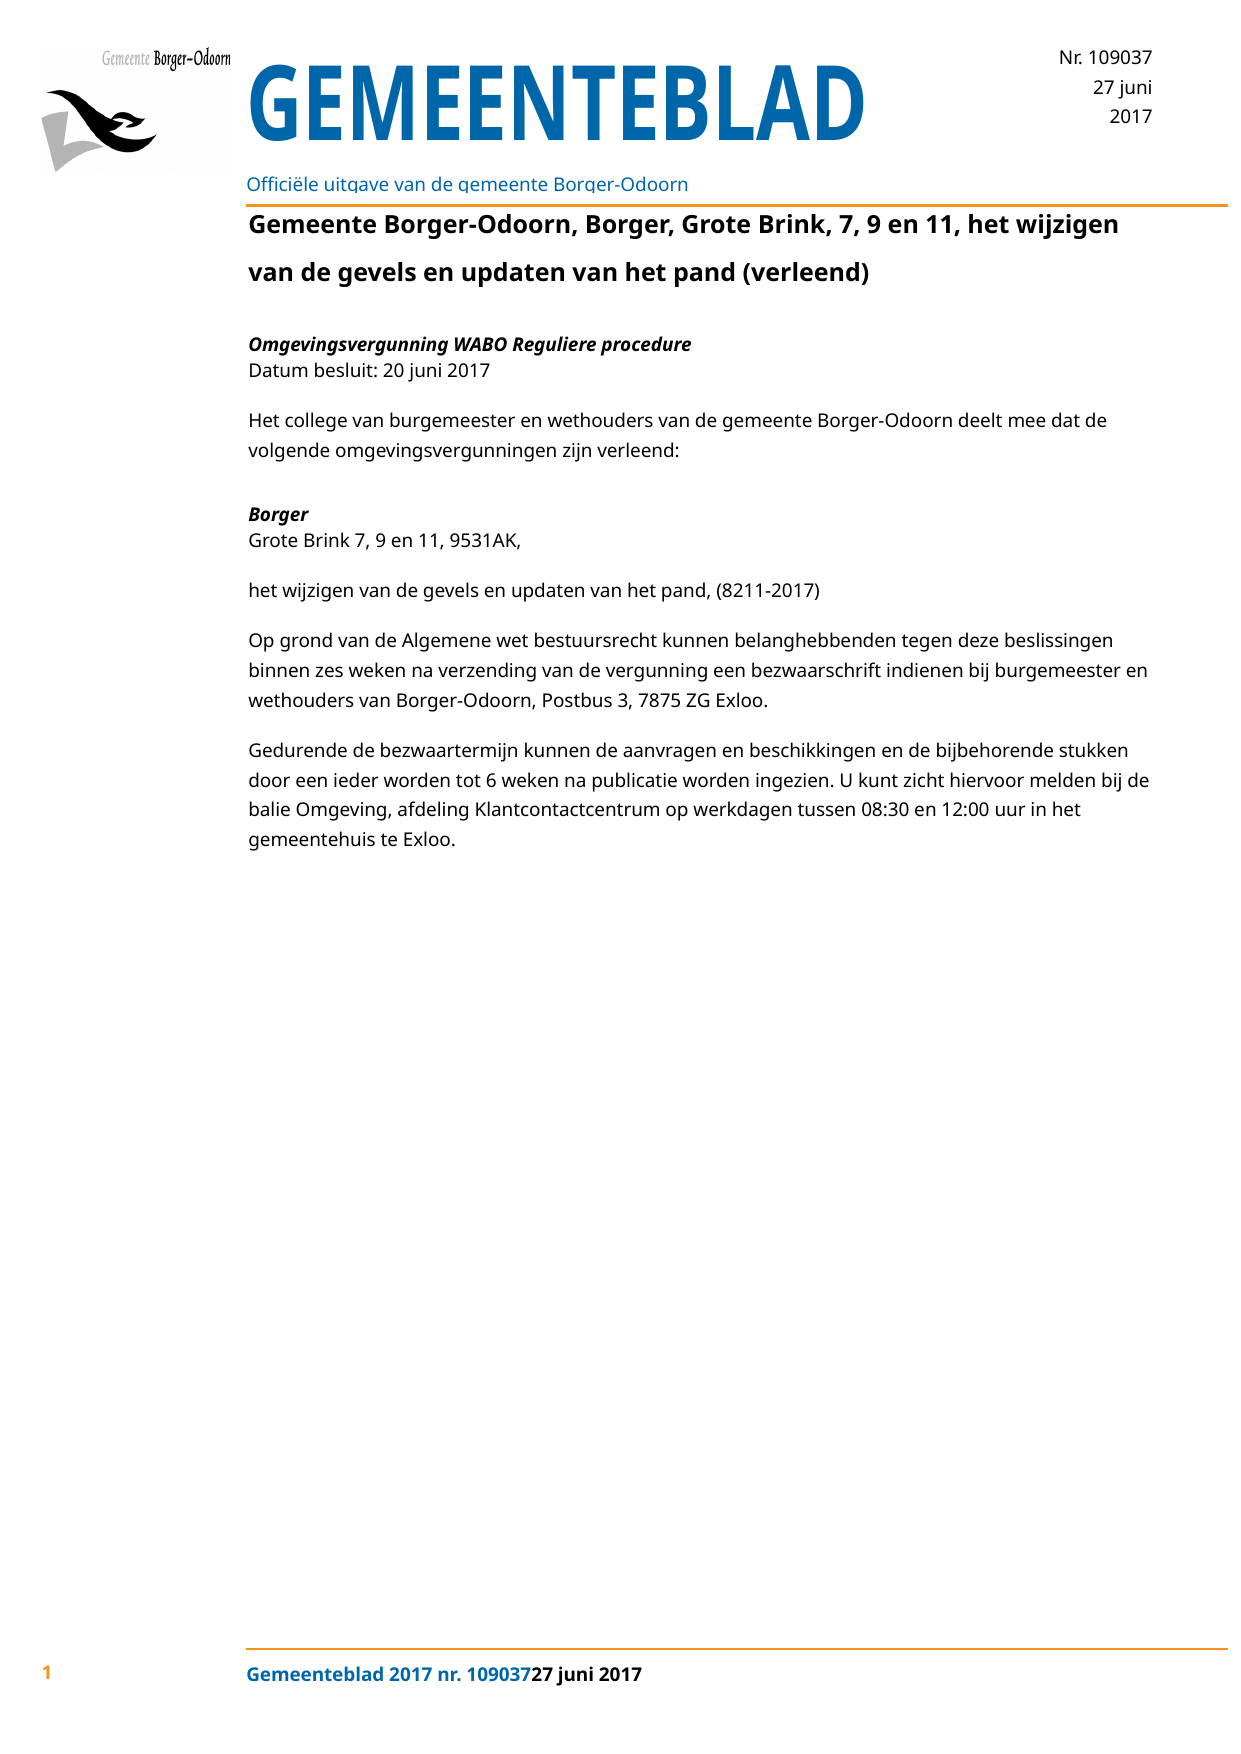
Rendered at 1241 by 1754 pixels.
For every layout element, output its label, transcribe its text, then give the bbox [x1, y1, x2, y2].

picture [41, 47, 231, 172]
text Gedurende de bezwaartermijn kunnen de aanvragen en beschikkingen en de bijbehorende stukken door een ieder worden tot 6 weken na publicatie worden ingezien. U kunt zicht hiervoor melden bij de balie Omgeving, afdeling Klantcontactcentrum op werkdagen tussen 08:30 en 12:00 uur in het gemeentehuis te Exloo. [248, 737, 1152, 852]
text het wijzigen van de gevels en updaten van het pand, (8211-2017) [248, 577, 1152, 603]
text Het college van burgemeester en wethouders van de gemeente Borger-Odoorn deelt mee dat de volgende omgevingsvergunningen zijn verleend: [248, 408, 1152, 463]
text Op grond van de Algemene wet bestuursrecht kunnen belanghebbenden tegen deze beslissingen binnen zes weken na verzending van de vergunning een bezwaarschrift indienen bij burgemeester en wethouders van Borger-Odoorn, Postbus 3, 7875 ZG Exloo. [248, 628, 1152, 713]
text Omgevingsvergunning WABO Reguliere procedure [248, 331, 1152, 357]
text Datum besluit: 20 juni 2017 [248, 357, 1152, 383]
text Grote Brink 7, 9 en 11, 9531AK, [248, 527, 1152, 553]
text Gemeente Borger-Odoorn, Borger, Grote Brink, 7, 9 en 11, het wijzigen van de gevels en updaten van het pand (verleend) [248, 207, 1152, 288]
text Borger [248, 501, 1152, 527]
